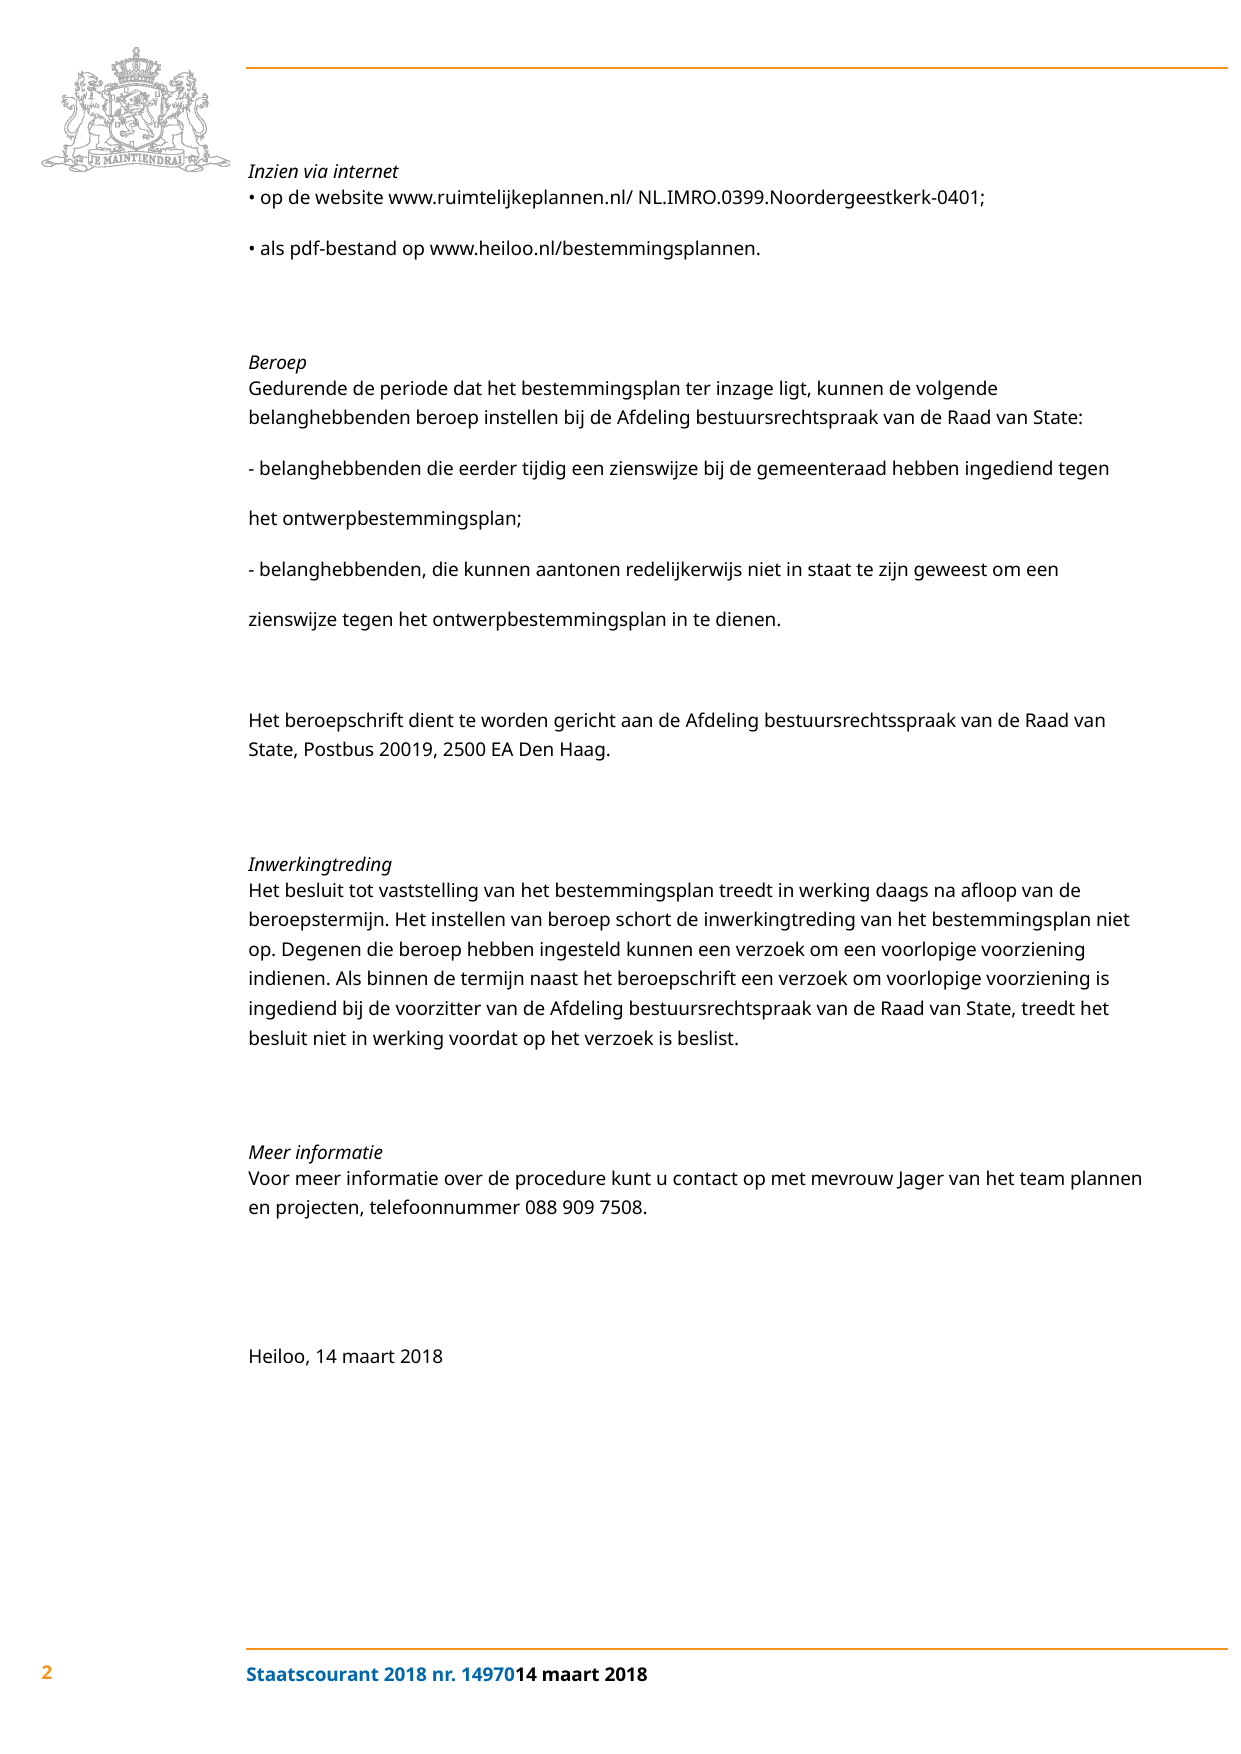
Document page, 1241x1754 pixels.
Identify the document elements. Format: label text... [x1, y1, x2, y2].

text Heiloo, 14 maart 2018 [248, 1343, 1152, 1369]
text Beroep [248, 349, 1152, 375]
text • op de website www.ruimtelijkeplannen.nl/ NL.IMRO.0399.Noordergeestkerk-0401; [248, 184, 1152, 210]
text - belanghebbenden, die kunnen aantonen redelijkerwijs niet in staat te zijn geweest om een [248, 556, 1152, 582]
text zienswijze tegen het ontwerpbestemmingsplan in te dienen. [248, 606, 1152, 632]
text Het besluit tot vaststelling van het bestemmingsplan treedt in werking daags na afloop van de beroepstermijn. Het instellen van beroep schort de inwerkingtreding van het bestemmingsplan niet op. Degenen die beroep hebben ingesteld kunnen een verzoek om een voorlopige voorziening indienen. Als binnen de termijn naast het beroepschrift een verzoek om voorlopige voorziening is ingediend bij de voorzitter van de Afdeling bestuursrechtspraak van de Raad van State, treedt het besluit niet in werking voordat op het verzoek is beslist. [248, 877, 1152, 1050]
text Gedurende de periode dat het bestemmingsplan ter inzage ligt, kunnen de volgende belanghebbenden beroep instellen bij de Afdeling bestuursrechtspraak van de Raad van State: [248, 375, 1152, 430]
text - belanghebbenden die eerder tijdig een zienswijze bij de gemeenteraad hebben ingediend tegen [248, 455, 1152, 481]
picture [41, 47, 231, 172]
text het ontwerpbestemmingsplan; [248, 505, 1152, 531]
text Inwerkingtreding [248, 851, 1152, 877]
text Inzien via internet [248, 159, 1152, 184]
text Het beroepschrift dient te worden gericht aan de Afdeling bestuursrechtsspraak van de Raad van State, Postbus 20019, 2500 EA Den Haag. [248, 707, 1152, 762]
text Voor meer informatie over de procedure kunt u contact op met mevrouw Jager van het team plannen en projecten, telefoonnummer 088 909 7508. [248, 1165, 1152, 1220]
text Meer informatie [248, 1139, 1152, 1165]
text • als pdf-bestand op www.heiloo.nl/bestemmingsplannen. [248, 235, 1152, 261]
